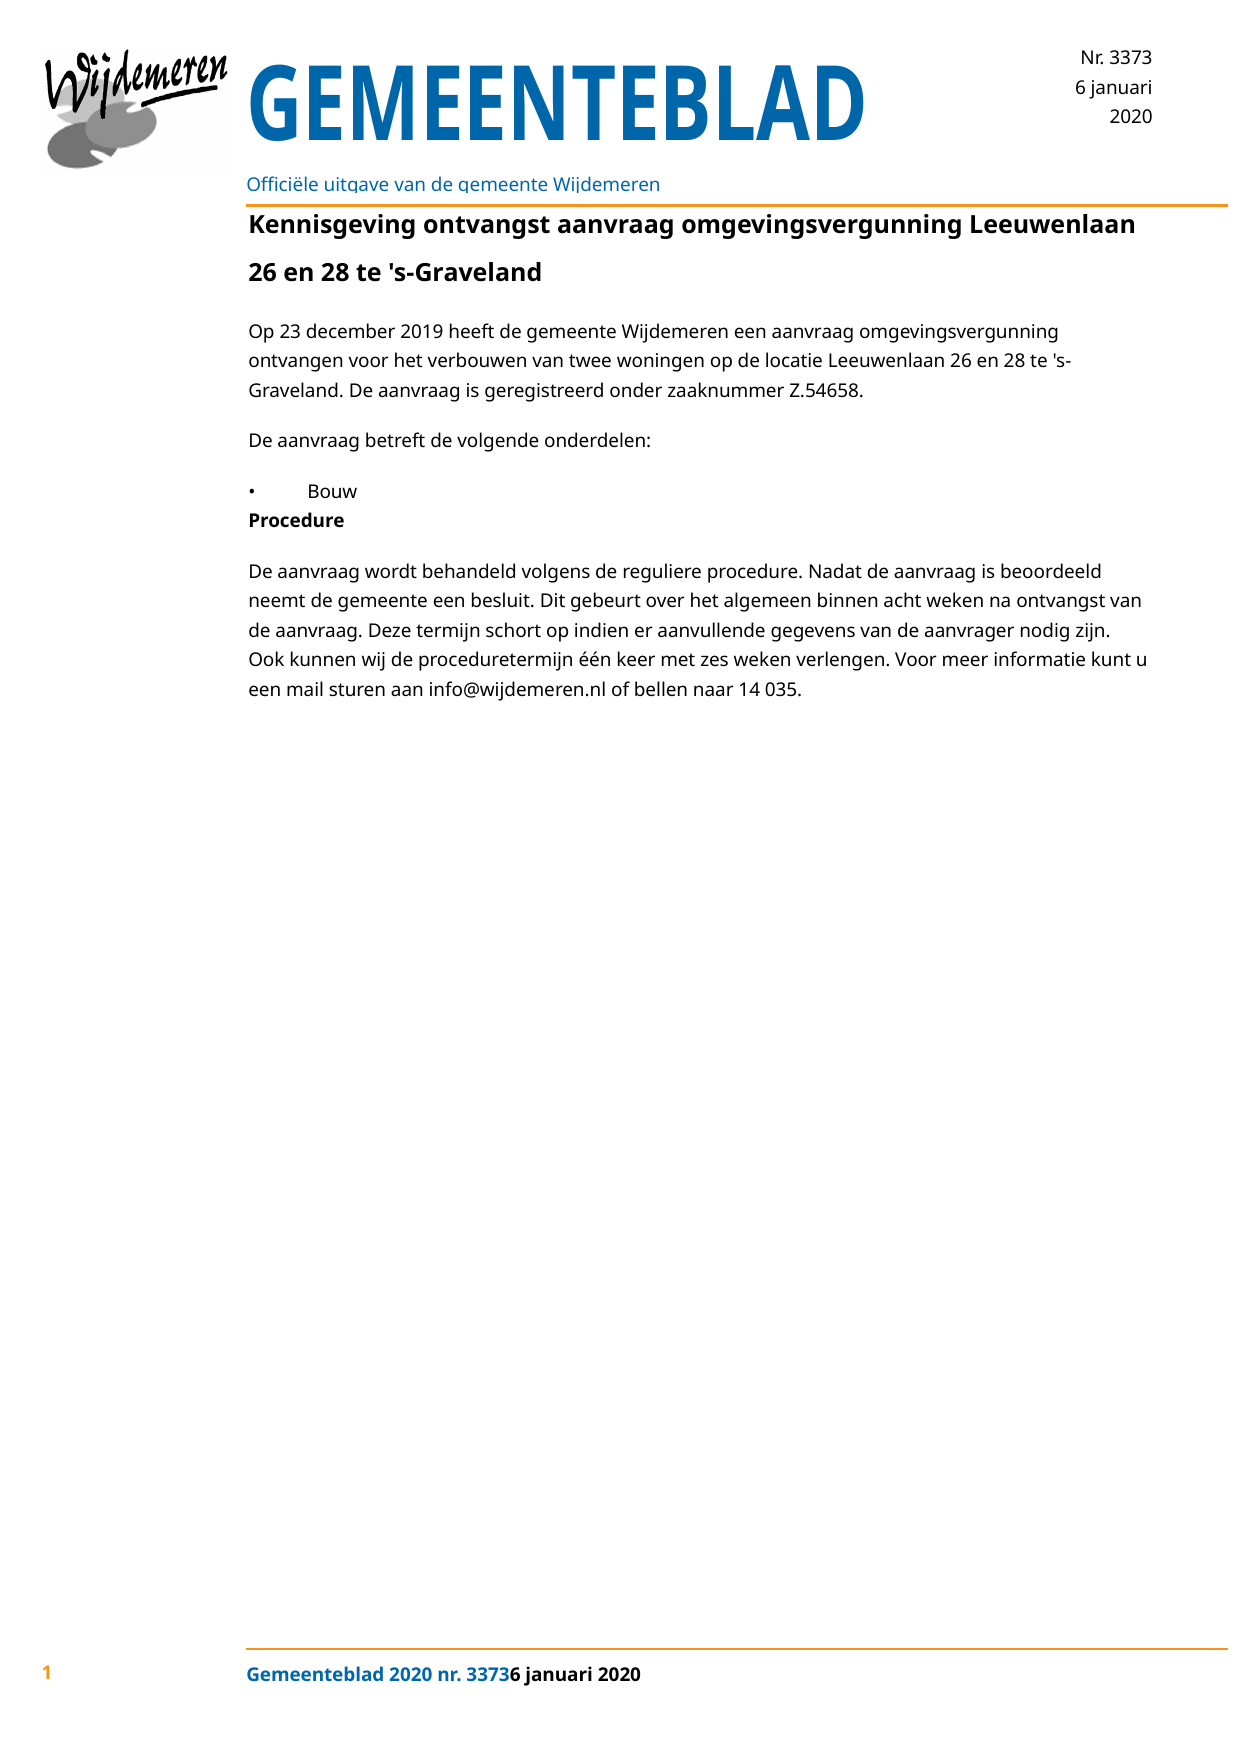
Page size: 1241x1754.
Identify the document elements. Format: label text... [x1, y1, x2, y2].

text Procedure [248, 507, 1152, 533]
text Op 23 december 2019 heeft de gemeente Wijdemeren een aanvraag omgevingsvergunning ontvangen voor het verbouwen van twee woningen op de locatie Leeuwenlaan 26 en 28 te 's-Graveland. De aanvraag is geregistreerd onder zaaknummer Z.54658. [248, 318, 1152, 403]
text De aanvraag betreft de volgende onderdelen: [248, 427, 1152, 453]
picture [41, 47, 231, 172]
text De aanvraag wordt behandeld volgens de reguliere procedure. Nadat de aanvraag is beoordeeld neemt de gemeente een besluit. Dit gebeurt over het algemeen binnen acht weken na ontvangst van de aanvraag. Deze termijn schort op indien er aanvullende gegevens van de aanvrager nodig zijn. Ook kunnen wij de proceduretermijn één keer met zes weken verlengen. Voor meer informatie kunt u een mail sturen aan info@wijdemeren.nl of bellen naar 14 035. [248, 558, 1152, 702]
text Kennisgeving ontvangst aanvraag omgevingsvergunning Leeuwenlaan 26 en 28 te 's-Graveland [248, 207, 1152, 288]
list Bouw [248, 478, 1152, 504]
